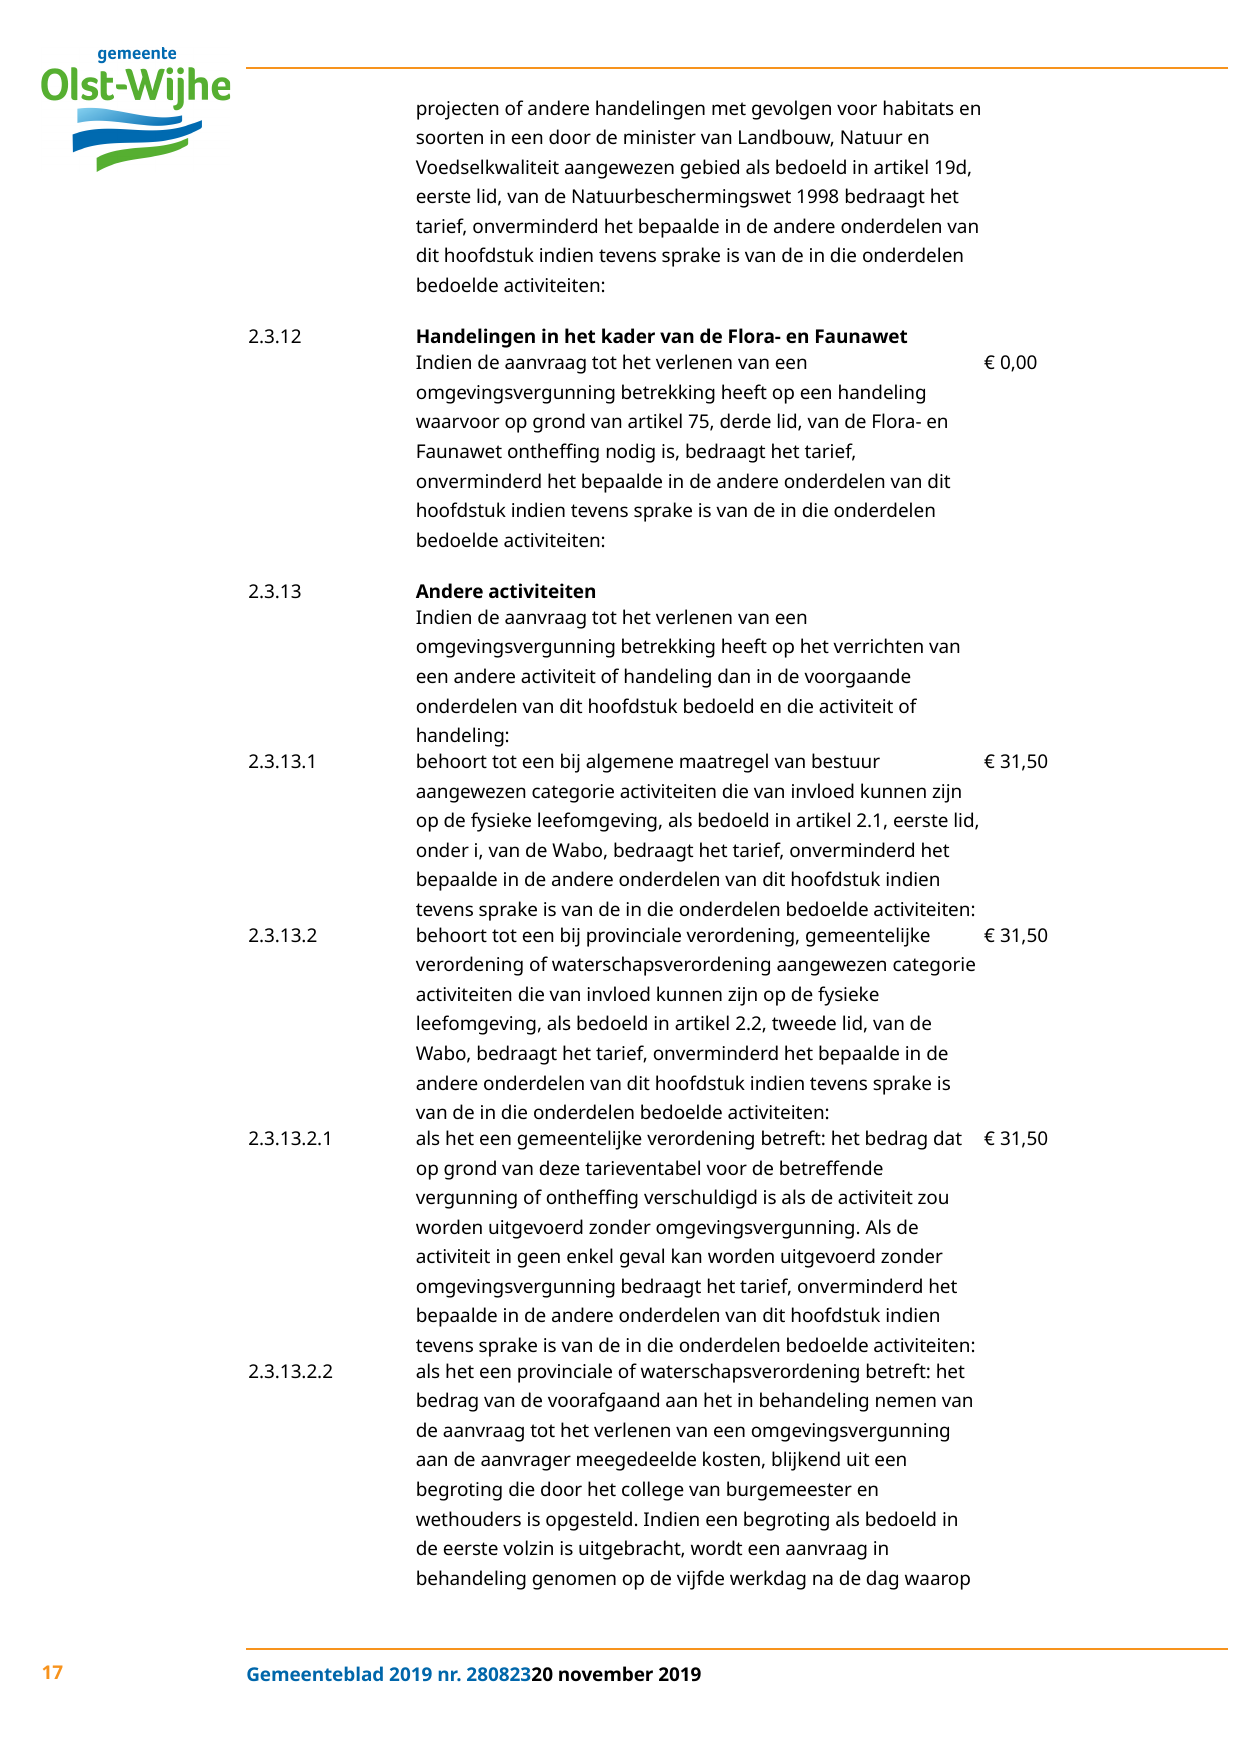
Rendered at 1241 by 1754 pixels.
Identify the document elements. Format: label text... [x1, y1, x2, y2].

table_cell € 0,00 [984, 350, 1152, 553]
table_cell € 31,50 [984, 1125, 1152, 1358]
table_cell Indien de aanvraag tot het verlenen van een omgevingsvergunning betrekking heeft op een handeling waarvoor op grond van artikel 75, derde lid, van de Flora- en Faunawet ontheffing nodig is, bedraagt het tarief, onverminderd het bepaalde in de andere onderdelen van dit hoofdstuk indien tevens sprake is van de in die onderdelen bedoelde activiteiten: [416, 350, 984, 553]
table_cell [416, 298, 984, 324]
table_cell [248, 298, 416, 324]
table_cell [984, 298, 1152, 324]
table_cell [248, 350, 416, 553]
table_cell als het een gemeentelijke verordening betreft: het bedrag dat op grond van deze tarieventabel voor de betreffende vergunning of ontheffing verschuldigd is als de activiteit zou worden uitgevoerd zonder omgevingsvergunning. Als de activiteit in geen enkel geval kan worden uitgevoerd zonder omgevingsvergunning bedraagt het tarief, onverminderd het bepaalde in de andere onderdelen van dit hoofdstuk indien tevens sprake is van de in die onderdelen bedoelde activiteiten: [416, 1125, 984, 1358]
table_cell [984, 604, 1152, 748]
picture [41, 47, 231, 172]
table_cell [984, 579, 1152, 604]
table_cell [984, 324, 1152, 349]
table_cell 2.3.13.2.1 [248, 1125, 416, 1358]
table_cell [984, 1358, 1152, 1591]
table_cell 2.3.12 [248, 324, 416, 349]
table_cell als het een provinciale of waterschapsverordening betreft: het bedrag van de voorafgaand aan het in behandeling nemen van de aanvraag tot het verlenen van een omgevingsvergunning aan de aanvrager meegedeelde kosten, blijkend uit een begroting die door het college van burgemeester en wethouders is opgesteld. Indien een begroting als bedoeld in de eerste volzin is uitgebracht, wordt een aanvraag in behandeling genomen op de vijfde werkdag na de dag waarop [416, 1358, 984, 1591]
table_cell behoort tot een bij algemene maatregel van bestuur aangewezen categorie activiteiten die van invloed kunnen zijn op de fysieke leefomgeving, als bedoeld in artikel 2.1, eerste lid, onder i, van de Wabo, bedraagt het tarief, onverminderd het bepaalde in de andere onderdelen van dit hoofdstuk indien tevens sprake is van de in die onderdelen bedoelde activiteiten: [416, 748, 984, 922]
table_cell 2.3.13 [248, 579, 416, 604]
table_cell projecten of andere handelingen met gevolgen voor habitats en soorten in een door de minister van Landbouw, Natuur en Voedselkwaliteit aangewezen gebied als bedoeld in artikel 19d, eerste lid, van de Natuurbeschermingswet 1998 bedraagt het tarief, onverminderd het bepaalde in de andere onderdelen van dit hoofdstuk indien tevens sprake is van de in die onderdelen bedoelde activiteiten: [416, 95, 984, 298]
table_cell [984, 95, 1152, 298]
table_cell [248, 553, 416, 578]
table_cell € 31,50 [984, 922, 1152, 1125]
table_cell Handelingen in het kader van de Flora- en Faunawet [416, 324, 984, 349]
table_cell [248, 604, 416, 748]
table_cell [248, 95, 416, 298]
table_cell Andere activiteiten [416, 579, 984, 604]
table_cell [984, 553, 1152, 578]
table_cell 2.3.13.2.2 [248, 1358, 416, 1591]
table_cell behoort tot een bij provinciale verordening, gemeentelijke verordening of waterschapsverordening aangewezen categorie activiteiten die van invloed kunnen zijn op de fysieke leefomgeving, als bedoeld in artikel 2.2, tweede lid, van de Wabo, bedraagt het tarief, onverminderd het bepaalde in de andere onderdelen van dit hoofdstuk indien tevens sprake is van de in die onderdelen bedoelde activiteiten: [416, 922, 984, 1125]
table_cell 2.3.13.1 [248, 748, 416, 922]
table_cell € 31,50 [984, 748, 1152, 922]
table_cell Indien de aanvraag tot het verlenen van een omgevingsvergunning betrekking heeft op het verrichten van een andere activiteit of handeling dan in de voorgaande onderdelen van dit hoofdstuk bedoeld en die activiteit of handeling: [416, 604, 984, 748]
table_cell [416, 553, 984, 578]
table_cell 2.3.13.2 [248, 922, 416, 1125]
